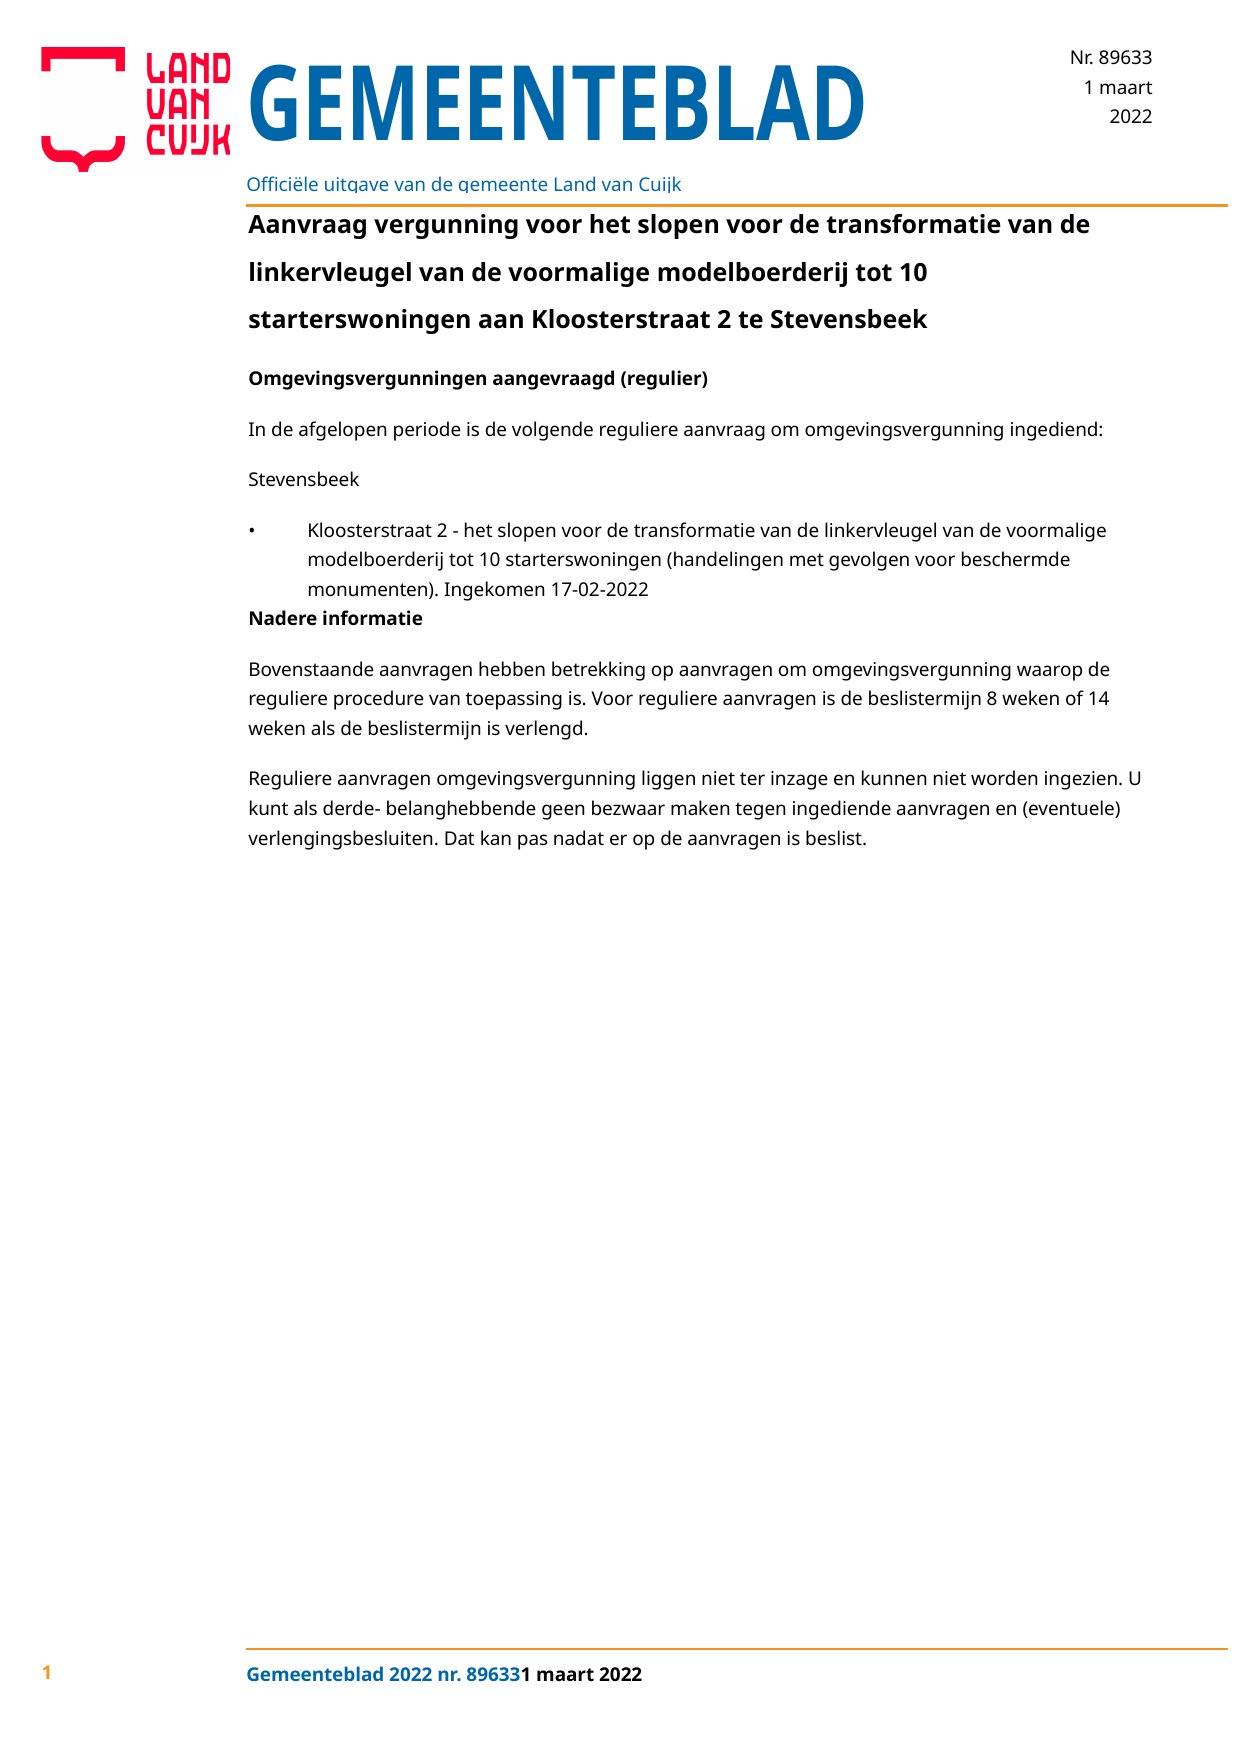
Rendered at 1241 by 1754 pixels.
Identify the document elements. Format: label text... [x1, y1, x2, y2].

text Omgevingsvergunningen aangevraagd (regulier) [248, 366, 1152, 391]
picture [41, 47, 231, 172]
text Aanvraag vergunning voor het slopen voor de transformatie van de linkervleugel van de voormalige modelboerderij tot 10 starterswoningen aan Kloosterstraat 2 te Stevensbeek [248, 207, 1152, 336]
list Kloosterstraat 2 - het slopen voor de transformatie van de linkervleugel van de voormalige modelboerderij tot 10 starterswoningen (handelingen met gevolgen voor beschermde monumenten). Ingekomen 17-02-2022 [248, 517, 1152, 602]
text Bovenstaande aanvragen hebben betrekking op aanvragen om omgevingsvergunning waarop de reguliere procedure van toepassing is. Voor reguliere aanvragen is de beslistermijn 8 weken of 14 weken als de beslistermijn is verlengd. [248, 656, 1152, 741]
text Reguliere aanvragen omgevingsvergunning liggen niet ter inzage en kunnen niet worden ingezien. U kunt als derde- belanghebbende geen bezwaar maken tegen ingediende aanvragen en (eventuele) verlengingsbesluiten. Dat kan pas nadat er op de aanvragen is beslist. [248, 766, 1152, 850]
text Nadere informatie [248, 606, 1152, 631]
text In de afgelopen periode is de volgende reguliere aanvraag om omgevingsvergunning ingediend: [248, 416, 1152, 442]
text Stevensbeek [248, 466, 1152, 492]
